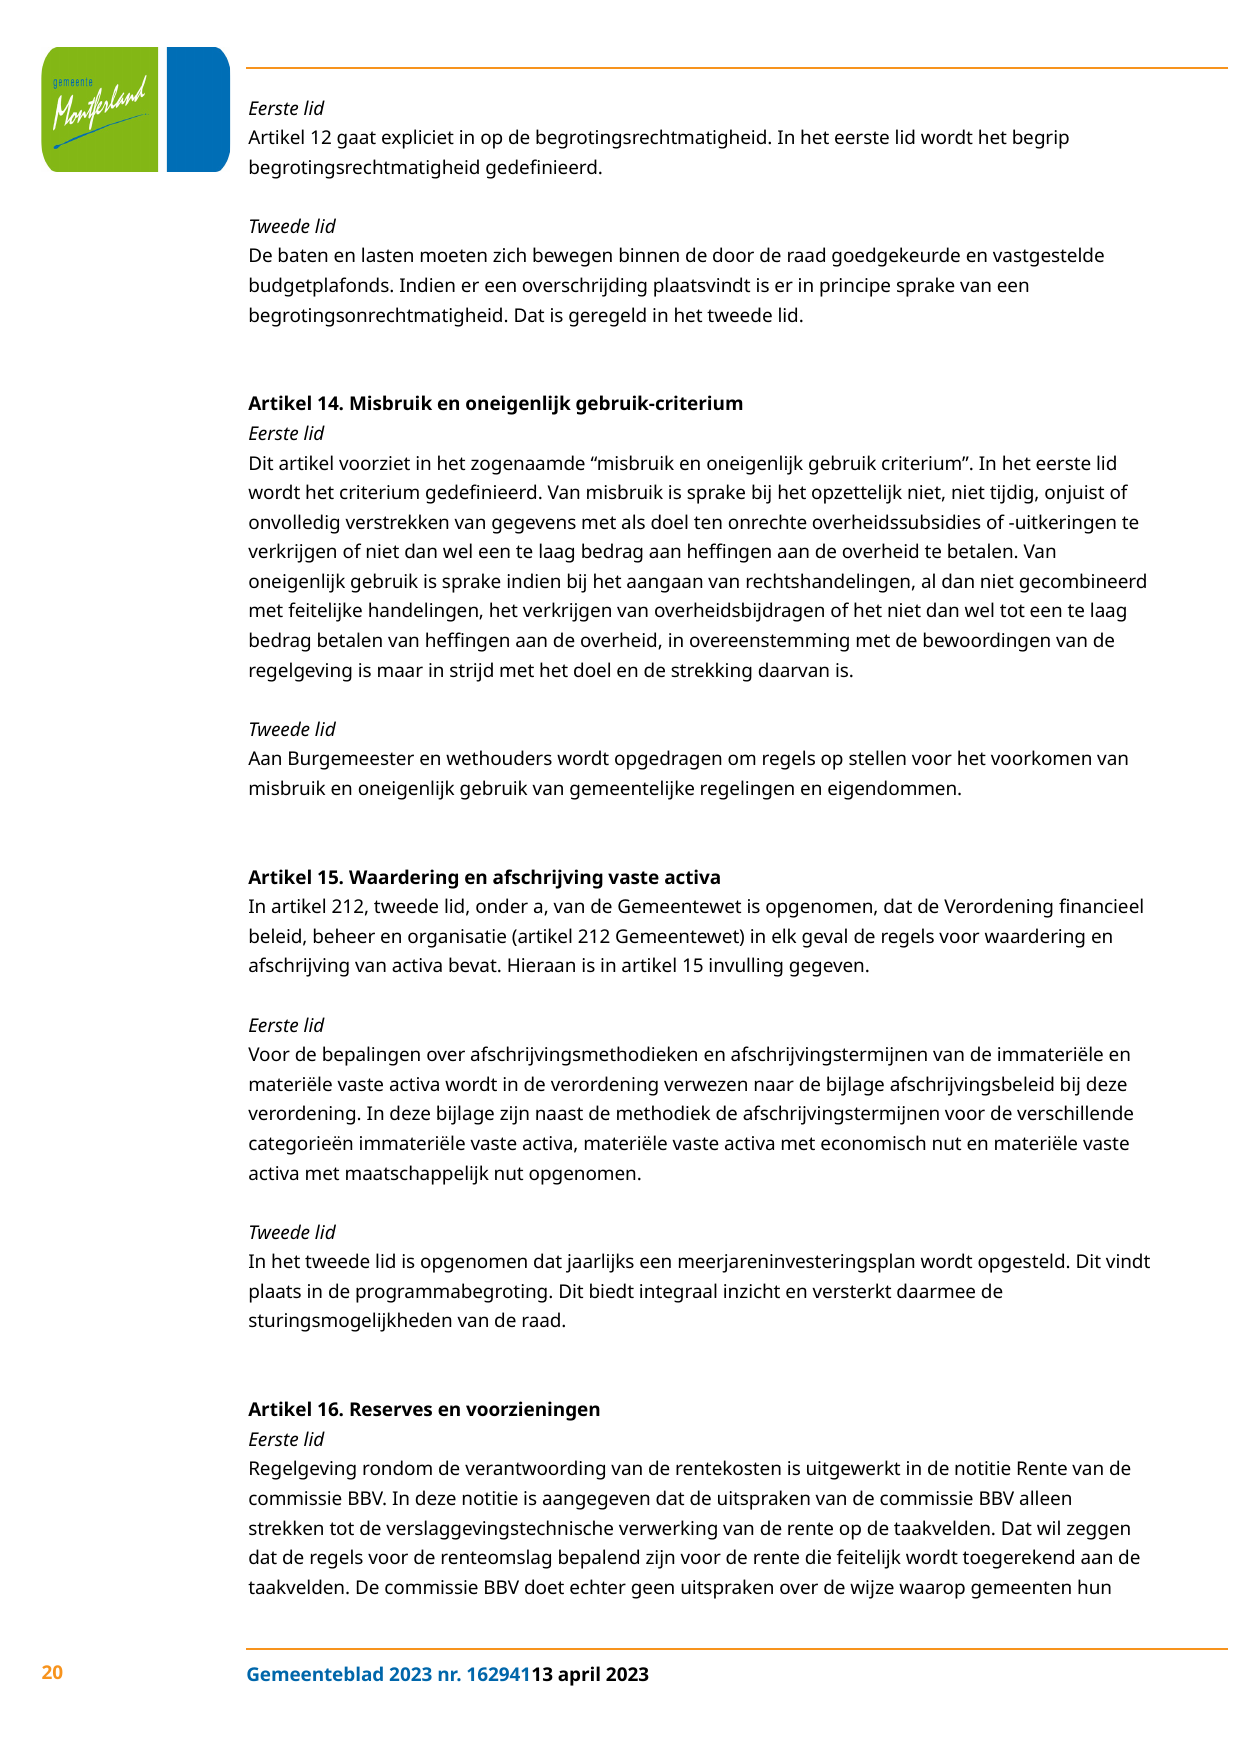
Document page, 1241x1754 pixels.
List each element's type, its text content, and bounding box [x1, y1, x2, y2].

text Eerste lid [248, 420, 1152, 446]
text Artikel 15. Waardering en afschrijving vaste activa [248, 864, 1152, 890]
text Tweede lid [248, 1219, 1152, 1245]
text Regelgeving rondom de verantwoording van de rentekosten is uitgewerkt in de notitie Rente van de commissie BBV. In deze notitie is aangegeven dat de uitspraken van de commissie BBV alleen strekken tot de verslaggevingstechnische verwerking van de rente op de taakvelden. Dat wil zeggen dat de regels voor de renteomslag bepalend zijn voor de rente die feitelijk wordt toegerekend aan de taakvelden. De commissie BBV doet echter geen uitspraken over de wijze waarop gemeenten hun [248, 1456, 1152, 1600]
text In het tweede lid is opgenomen dat jaarlijks een meerjareninvesteringsplan wordt opgesteld. Dit vindt plaats in de programmabegroting. Dit biedt integraal inzicht en versterkt daarmee de sturingsmogelijkheden van de raad. [248, 1248, 1152, 1333]
text Dit artikel voorziet in het zogenaamde “misbruik en oneigenlijk gebruik criterium”. In het eerste lid wordt het criterium gedefinieerd. Van misbruik is sprake bij het opzettelijk niet, niet tijdig, onjuist of onvolledig verstrekken van gegevens met als doel ten onrechte overheidssubsidies of -uitkeringen te verkrijgen of niet dan wel een te laag bedrag aan heffingen aan de overheid te betalen. Van oneigenlijk gebruik is sprake indien bij het aangaan van rechtshandelingen, al dan niet gecombineerd met feitelijke handelingen, het verkrijgen van overheidsbijdragen of het niet dan wel tot een te laag bedrag betalen van heffingen aan de overheid, in overeenstemming met de bewoordingen van de regelgeving is maar in strijd met het doel en de strekking daarvan is. [248, 450, 1152, 683]
text Artikel 12 gaat expliciet in op de begrotingsrechtmatigheid. In het eerste lid wordt het begrip begrotingsrechtmatigheid gedefinieerd. [248, 124, 1152, 180]
text Tweede lid [248, 716, 1152, 742]
text Voor de bepalingen over afschrijvingsmethodieken en afschrijvingstermijnen van de immateriële en materiële vaste activa wordt in de verordening verwezen naar de bijlage afschrijvingsbeleid bij deze verordening. In deze bijlage zijn naast de methodiek de afschrijvingstermijnen voor de verschillende categorieën immateriële vaste activa, materiële vaste activa met economisch nut en materiële vaste activa met maatschappelijk nut opgenomen. [248, 1041, 1152, 1186]
text In artikel 212, tweede lid, onder a, van de Gemeentewet is opgenomen, dat de Verordening financieel beleid, beheer en organisatie (artikel 212 Gemeentewet) in elk geval de regels voor waardering en afschrijving van activa bevat. Hieraan is in artikel 15 invulling gegeven. [248, 893, 1152, 978]
text Aan Burgemeester en wethouders wordt opgedragen om regels op stellen voor het voorkomen van misbruik en oneigenlijk gebruik van gemeentelijke regelingen en eigendommen. [248, 746, 1152, 801]
text Eerste lid [248, 95, 1152, 121]
picture [41, 47, 231, 172]
text Artikel 16. Reserves en voorzieningen [248, 1396, 1152, 1422]
text Eerste lid [248, 1426, 1152, 1452]
text Artikel 14. Misbruik en oneigenlijk gebruik-criterium [248, 391, 1152, 416]
text Eerste lid [248, 1012, 1152, 1038]
text Tweede lid [248, 213, 1152, 239]
text De baten en lasten moeten zich bewegen binnen de door de raad goedgekeurde en vastgestelde budgetplafonds. Indien er een overschrijding plaatsvindt is er in principe sprake van een begrotingsonrechtmatigheid. Dat is geregeld in het tweede lid. [248, 243, 1152, 328]
